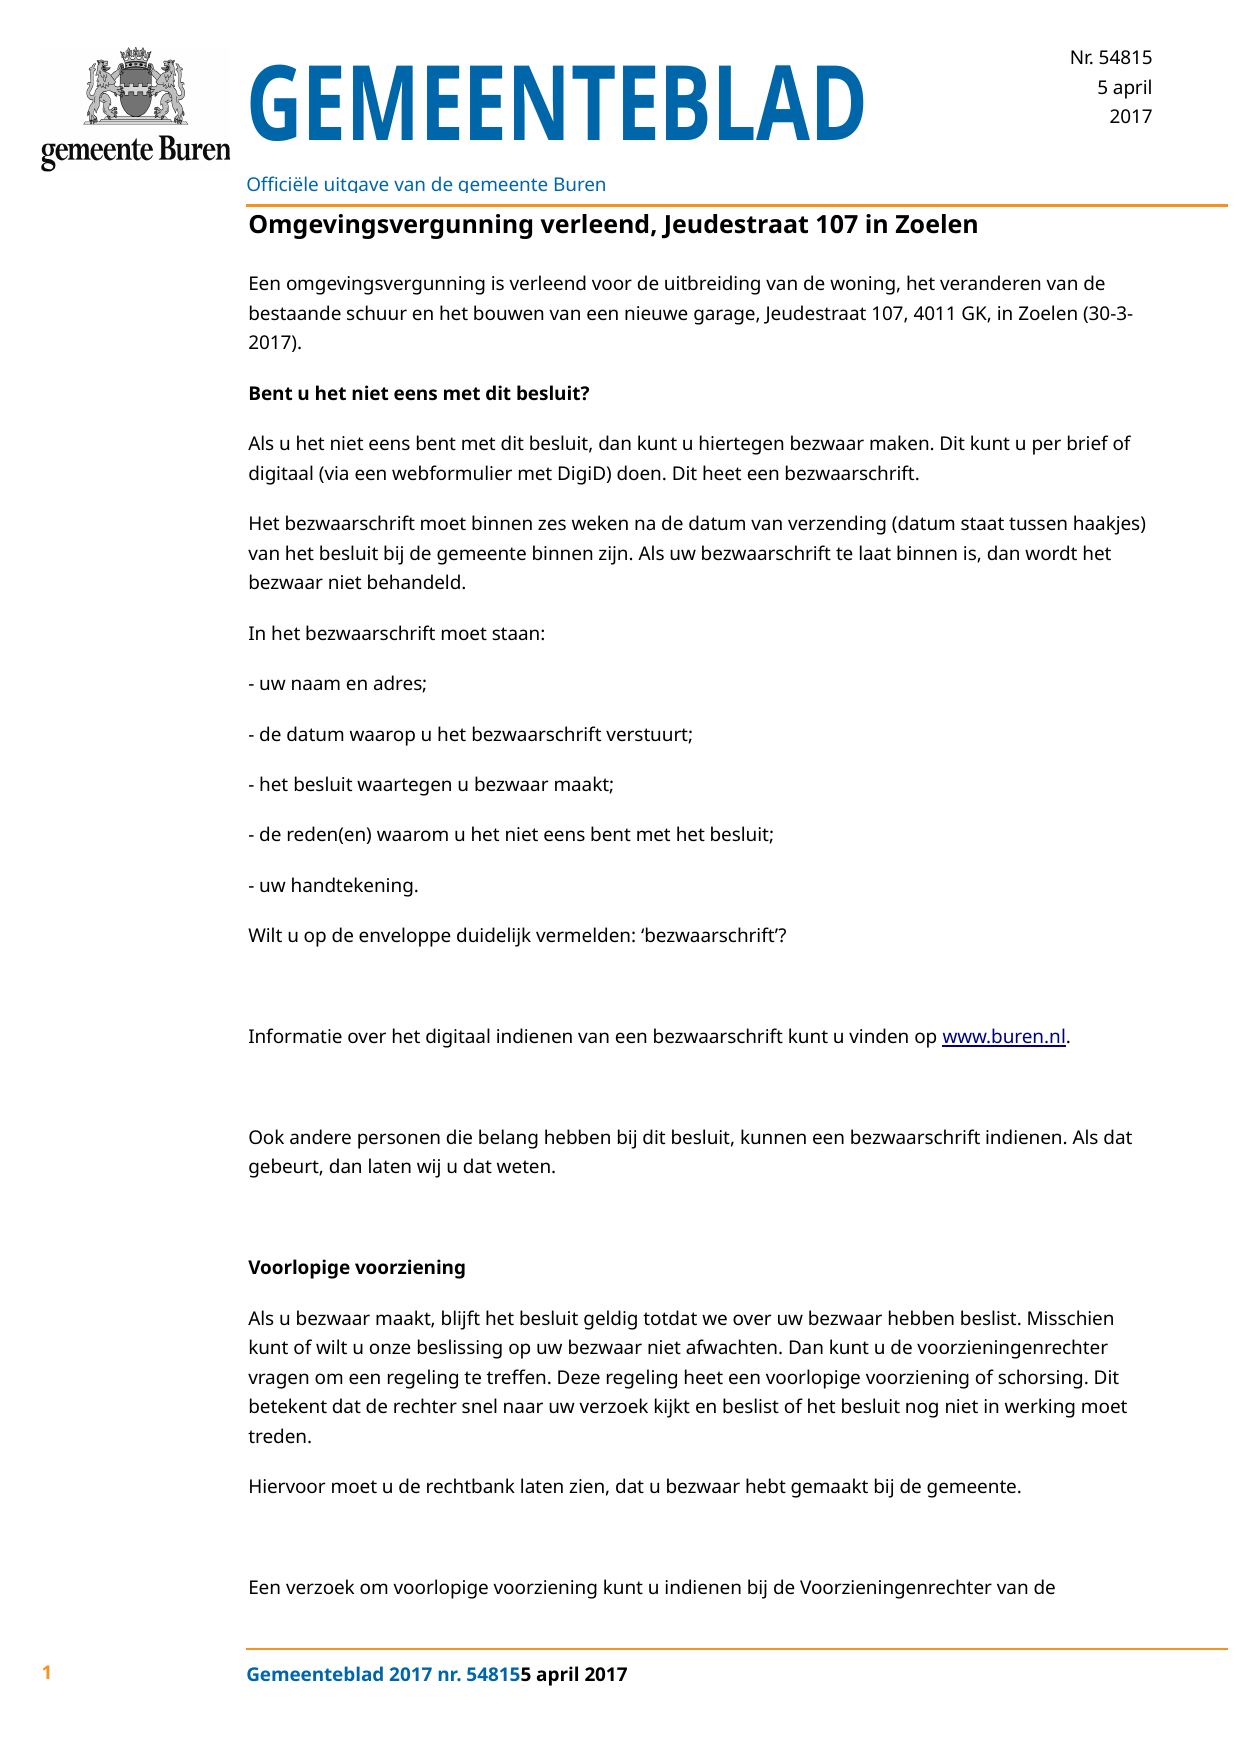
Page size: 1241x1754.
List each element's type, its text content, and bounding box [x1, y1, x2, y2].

text - uw naam en adres; [248, 670, 1152, 696]
text In het bezwaarschrift moet staan: [248, 620, 1152, 646]
text - de datum waarop u het bezwaarschrift verstuurt; [248, 721, 1152, 746]
text Een verzoek om voorlopige voorziening kunt u indienen bij de Voorzieningenrechter van de [248, 1574, 1152, 1600]
text Informatie over het digitaal indienen van een bezwaarschrift kunt u vinden op www.buren.nl. [248, 1023, 1152, 1049]
text - uw handtekening. [248, 872, 1152, 898]
text Een omgevingsvergunning is verleend voor de uitbreiding van de woning, het veranderen van de bestaande schuur en het bouwen van een nieuwe garage, Jeudestraat 107, 4011 GK, in Zoelen (30-3-2017). [248, 270, 1152, 355]
text Hiervoor moet u de rechtbank laten zien, dat u bezwaar hebt gemaakt bij de gemeente. [248, 1474, 1152, 1499]
picture [41, 47, 231, 172]
text Ook andere personen die belang hebben bij dit besluit, kunnen een bezwaarschrift indienen. Als dat gebeurt, dan laten wij u dat weten. [248, 1124, 1152, 1179]
text Voorlopige voorziening [248, 1254, 1152, 1280]
text Wilt u op de enveloppe duidelijk vermelden: ‘bezwaarschrift’? [248, 922, 1152, 948]
text Omgevingsvergunning verleend, Jeudestraat 107 in Zoelen [248, 207, 1152, 241]
text - het besluit waartegen u bezwaar maakt; [248, 771, 1152, 797]
text Het bezwaarschrift moet binnen zes weken na de datum van verzending (datum staat tussen haakjes) van het besluit bij de gemeente binnen zijn. Als uw bezwaarschrift te laat binnen is, dan wordt het bezwaar niet behandeld. [248, 510, 1152, 595]
text - de reden(en) waarom u het niet eens bent met het besluit; [248, 822, 1152, 847]
text Als u het niet eens bent met dit besluit, dan kunt u hiertegen bezwaar maken. Dit kunt u per brief of digitaal (via een webformulier met DigiD) doen. Dit heet een bezwaarschrift. [248, 430, 1152, 486]
text Bent u het niet eens met dit besluit? [248, 380, 1152, 406]
text Als u bezwaar maakt, blijft het besluit geldig totdat we over uw bezwaar hebben beslist. Misschien kunt of wilt u onze beslissing op uw bezwaar niet afwachten. Dan kunt u de voorzieningenrechter vragen om een regeling te treffen. Deze regeling heet een voorlopige voorziening of schorsing. Dit betekent dat de rechter snel naar uw verzoek kijkt en beslist of het besluit nog niet in werking moet treden. [248, 1305, 1152, 1449]
